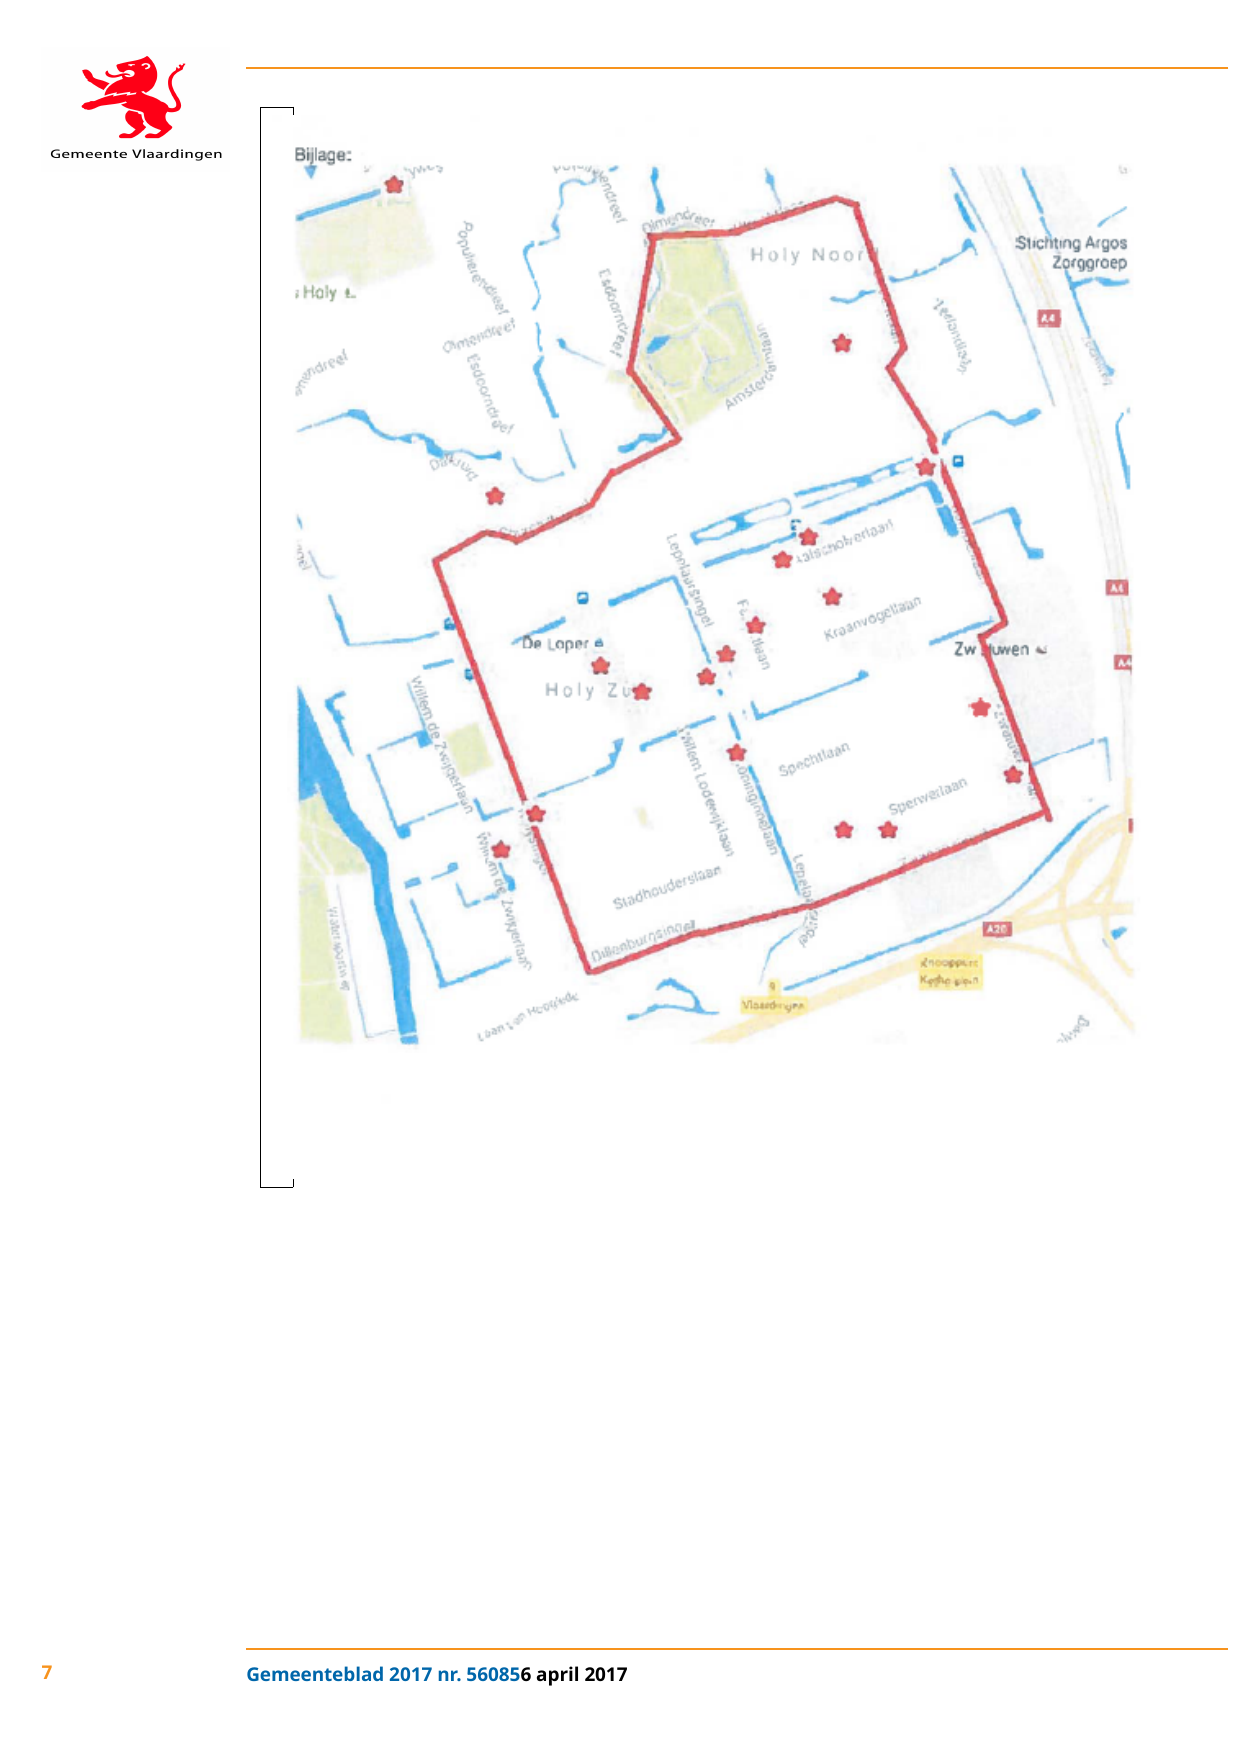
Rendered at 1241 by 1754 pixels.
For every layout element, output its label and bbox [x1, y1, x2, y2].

picture [41, 47, 231, 172]
picture [268, 115, 1173, 1179]
